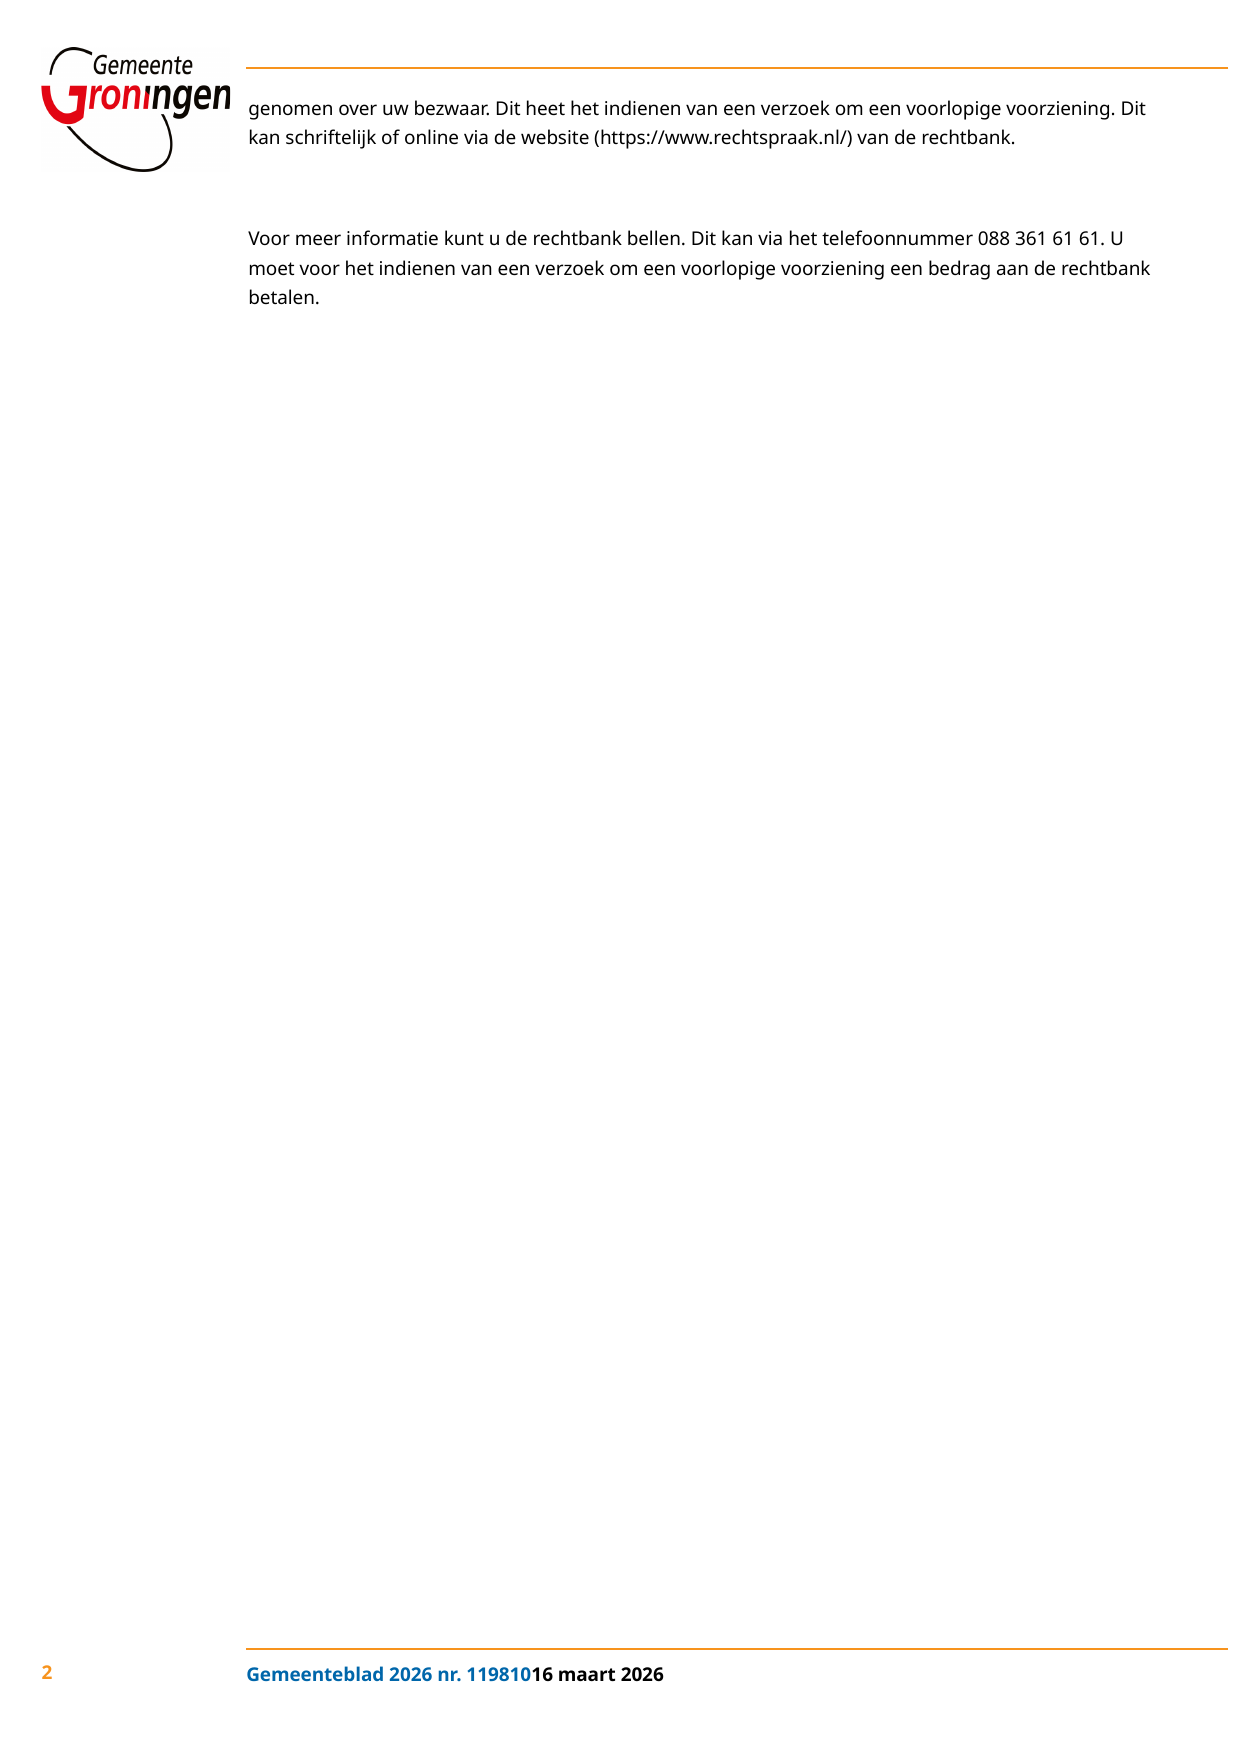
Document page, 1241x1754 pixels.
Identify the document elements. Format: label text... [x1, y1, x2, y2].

text Voor meer informatie kunt u de rechtbank bellen. Dit kan via het telefoonnummer 088 361 61 61. U moet voor het indienen van een verzoek om een voorlopige voorziening een bedrag aan de rechtbank betalen. [248, 225, 1152, 310]
picture [41, 47, 231, 172]
text genomen over uw bezwaar. Dit heet het indienen van een verzoek om een voorlopige voorziening. Dit kan schriftelijk of online via de website (https://www.rechtspraak.nl/) van de rechtbank. [248, 95, 1152, 150]
